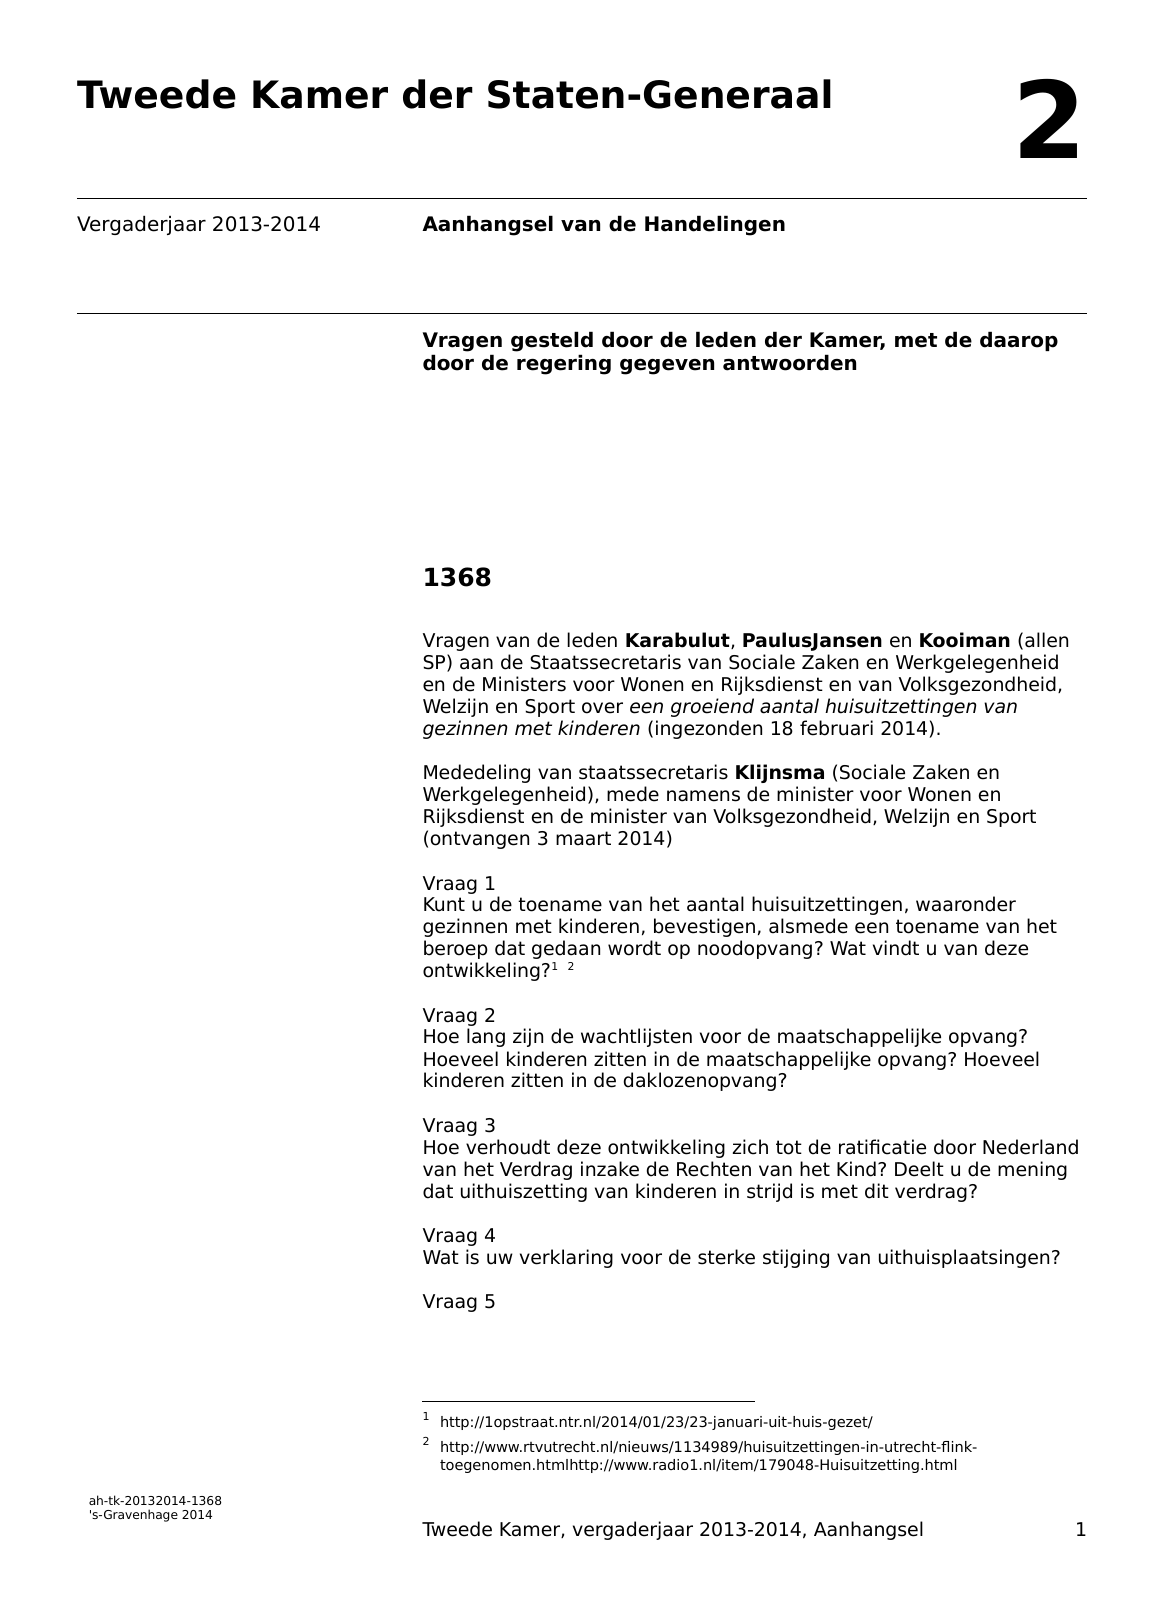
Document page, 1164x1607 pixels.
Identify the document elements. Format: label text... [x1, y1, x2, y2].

text Vraag 1 [422, 872, 1087, 894]
table_header 2 [886, 59, 1087, 198]
text Vraag 5 [422, 1291, 1087, 1313]
table_cell Vragen gesteld door de leden der Kamer, met de daarop door de regering gegeven antwoorden [422, 314, 1087, 375]
text Wat is uw verklaring voor de sterke stijging van uithuisplaatsingen? [422, 1247, 1087, 1269]
text ah-tk-20132014-1368 [88, 1494, 323, 1508]
text http://www.rtvutrecht.nl/nieuws/1134989/huisuitzettingen-in-utrecht-flink-toegenomen.htmlhttp://www.radio1.nl/item/179048-Huisuitzetting.html [422, 1435, 1087, 1474]
table_cell Vergaderjaar 2013-2014 [77, 199, 422, 313]
text Vraag 2 [422, 1004, 1087, 1026]
text Kunt u de toename van het aantal huisuitzettingen, waaronder gezinnen met kinderen, bevestigen, alsmede een toename van het beroep dat gedaan wordt op noodopvang? Wat vindt u van deze ontwikkeling? [422, 894, 1087, 982]
text Hoe lang zijn de wachtlijsten voor de maatschappelijke opvang? Hoeveel kinderen zitten in de maatschappelijke opvang? Hoeveel kinderen zitten in de daklozenopvang? [422, 1026, 1087, 1092]
text http://1opstraat.ntr.nl/2014/01/23/23-januari-uit-huis-gezet/ [422, 1410, 1087, 1432]
text Mededeling van staatssecretaris Klijnsma (Sociale Zaken en Werkgelegenheid), mede namens de minister voor Wonen en Rijksdienst en de minister van Volksgezondheid, Welzijn en Sport (ontvangen 3 maart 2014) [422, 762, 1087, 850]
text Vraag 4 [422, 1225, 1087, 1247]
text Vraag 3 [422, 1114, 1087, 1137]
text Vragen van de leden Karabulut, PaulusJansen en Kooiman (allen SP) aan de Staatssecretaris van Sociale Zaken en Werkgelegenheid en de Ministers voor Wonen en Rijksdienst en van Volksgezondheid, Welzijn en Sport over een groeiend aantal huisuitzettingen van gezinnen met kinderen (ingezonden 18 februari 2014). [422, 630, 1087, 740]
table_cell [77, 314, 422, 375]
table_cell Aanhangsel van de Handelingen [422, 199, 1087, 313]
text 's-Gravenhage 2014 [88, 1508, 323, 1522]
text Hoe verhoudt deze ontwikkeling zich tot de ratificatie door Nederland van het Verdrag inzake de Rechten van het Kind? Deelt u de mening dat uithuiszetting van kinderen in strijd is met dit verdrag? [422, 1137, 1087, 1202]
text 1368 [422, 563, 1087, 592]
table_header Tweede Kamer der Staten-Generaal [77, 59, 886, 198]
